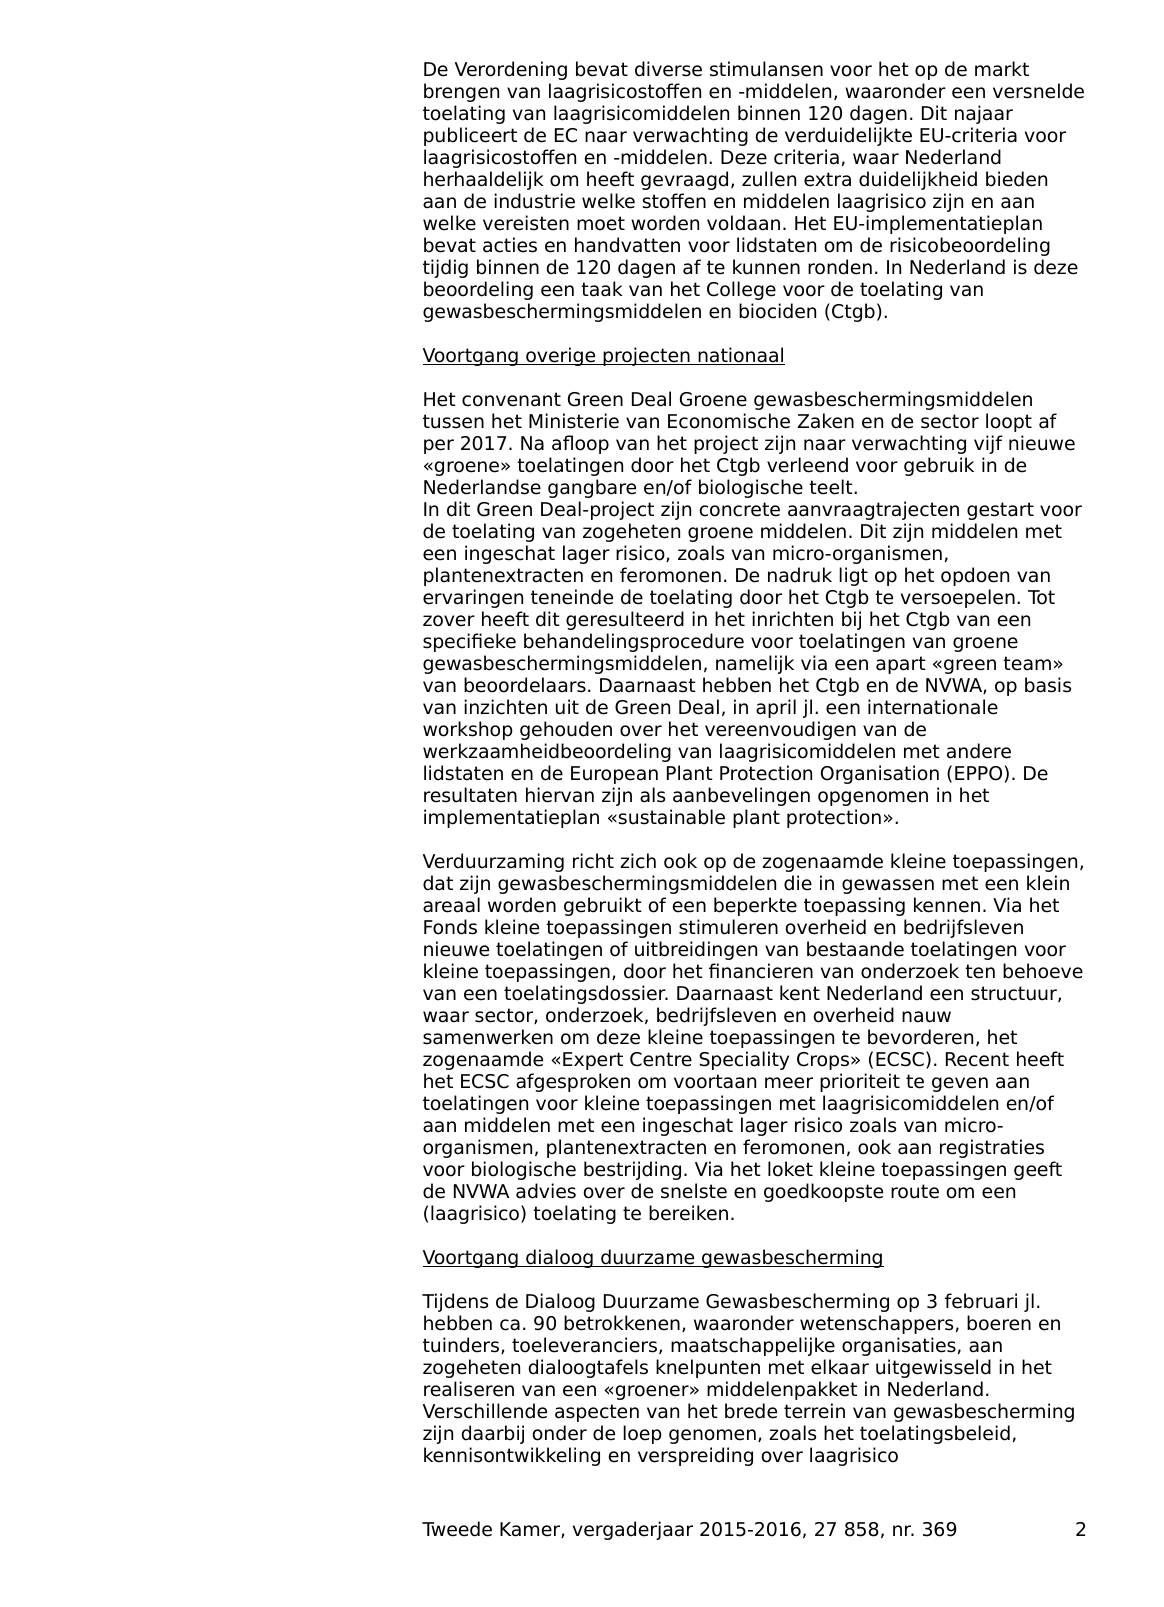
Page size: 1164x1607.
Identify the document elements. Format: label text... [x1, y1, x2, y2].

text Het convenant Green Deal Groene gewasbeschermingsmiddelen tussen het Ministerie van Economische Zaken en de sector loopt af per 2017. Na afloop van het project zijn naar verwachting vijf nieuwe «groene» toelatingen door het Ctgb verleend voor gebruik in de Nederlandse gangbare en/of biologische teelt. [422, 389, 1087, 499]
text Tijdens de Dialoog Duurzame Gewasbescherming op 3 februari jl. hebben ca. 90 betrokkenen, waaronder wetenschappers, boeren en tuinders, toeleveranciers, maatschappelijke organisaties, aan zogeheten dialoogtafels knelpunten met elkaar uitgewisseld in het realiseren van een «groener» middelenpakket in Nederland. Verschillende aspecten van het brede terrein van gewasbescherming zijn daarbij onder de loep genomen, zoals het toelatingsbeleid, kennisontwikkeling en verspreiding over laagrisico [422, 1291, 1087, 1467]
text Verduurzaming richt zich ook op de zogenaamde kleine toepassingen, dat zijn gewasbeschermingsmiddelen die in gewassen met een klein areaal worden gebruikt of een beperkte toepassing kennen. Via het Fonds kleine toepassingen stimuleren overheid en bedrijfsleven nieuwe toelatingen of uitbreidingen van bestaande toelatingen voor kleine toepassingen, door het financieren van onderzoek ten behoeve van een toelatingsdossier. Daarnaast kent Nederland een structuur, waar sector, onderzoek, bedrijfsleven en overheid nauw samenwerken om deze kleine toepassingen te bevorderen, het zogenaamde «Expert Centre Speciality Crops» (ECSC). Recent heeft het ECSC afgesproken om voortaan meer prioriteit te geven aan toelatingen voor kleine toepassingen met laagrisicomiddelen en/of aan middelen met een ingeschat lager risico zoals van micro-organismen, plantenextracten en feromonen, ook aan registraties voor biologische bestrijding. Via het loket kleine toepassingen geeft de NVWA advies over de snelste en goedkoopste route om een (laagrisico) toelating te bereiken. [422, 851, 1087, 1224]
text In dit Green Deal-project zijn concrete aanvraagtrajecten gestart voor de toelating van zogeheten groene middelen. Dit zijn middelen met een ingeschat lager risico, zoals van micro-organismen, plantenextracten en feromonen. De nadruk ligt op het opdoen van ervaringen teneinde de toelating door het Ctgb te versoepelen. Tot zover heeft dit geresulteerd in het inrichten bij het Ctgb van een specifieke behandelingsprocedure voor toelatingen van groene gewasbeschermingsmiddelen, namelijk via een apart «green team» van beoordelaars. Daarnaast hebben het Ctgb en de NVWA, op basis van inzichten uit de Green Deal, in april jl. een internationale workshop gehouden over het vereenvoudigen van de werkzaamheidbeoordeling van laagrisicomiddelen met andere lidstaten en de European Plant Protection Organisation (EPPO). De resultaten hiervan zijn als aanbevelingen opgenomen in het implementatieplan «sustainable plant protection». [422, 499, 1087, 829]
subtitle Voortgang overige projecten nationaal [422, 345, 1087, 367]
subtitle Voortgang dialoog duurzame gewasbescherming [422, 1247, 1087, 1269]
text De Verordening bevat diverse stimulansen voor het op de markt brengen van laagrisicostoffen en -middelen, waaronder een versnelde toelating van laagrisicomiddelen binnen 120 dagen. Dit najaar publiceert de EC naar verwachting de verduidelijkte EU-criteria voor laagrisicostoffen en -middelen. Deze criteria, waar Nederland herhaaldelijk om heeft gevraagd, zullen extra duidelijkheid bieden aan de industrie welke stoffen en middelen laagrisico zijn en aan welke vereisten moet worden voldaan. Het EU-implementatieplan bevat acties en handvatten voor lidstaten om de risicobeoordeling tijdig binnen de 120 dagen af te kunnen ronden. In Nederland is deze beoordeling een taak van het College voor de toelating van gewasbeschermingsmiddelen en biociden (Ctgb). [422, 59, 1087, 323]
